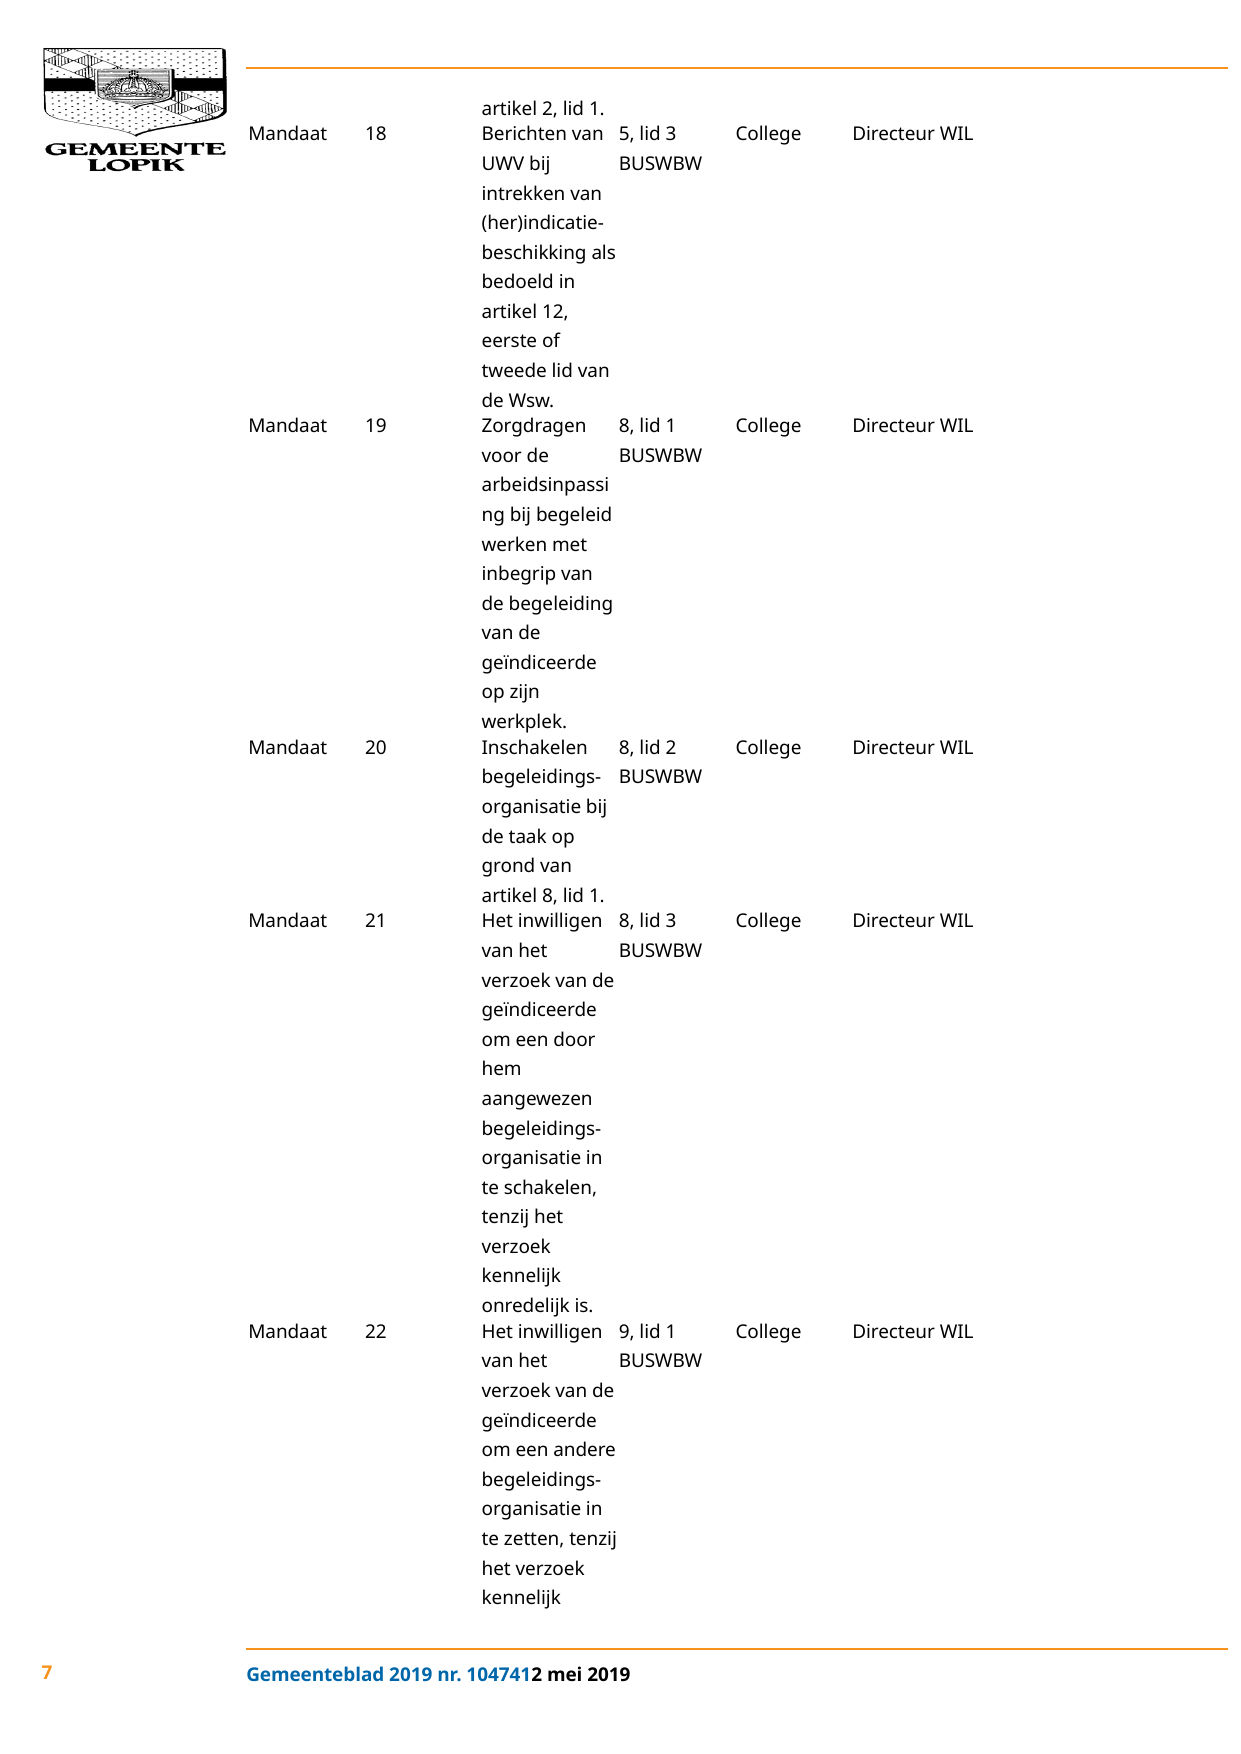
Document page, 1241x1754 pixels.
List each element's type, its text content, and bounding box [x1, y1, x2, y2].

table_cell Mandaat [248, 908, 365, 1318]
table_cell [619, 95, 735, 121]
table_cell College [735, 734, 852, 908]
table_cell Mandaat [248, 121, 365, 412]
table_cell College [735, 121, 852, 412]
table_cell Directeur WIL [852, 908, 994, 1318]
picture [41, 47, 231, 172]
table_cell [994, 734, 1152, 908]
table_cell Inschakelen begeleidings-organisatie bij de taak op grond van artikel 8, lid 1. [481, 734, 618, 908]
table_cell 9, lid 1 BUSWBW [619, 1318, 735, 1610]
table_cell College [735, 413, 852, 734]
table_cell 20 [365, 734, 481, 908]
table_cell College [735, 908, 852, 1318]
table_cell [852, 95, 994, 121]
table_cell Mandaat [248, 1318, 365, 1610]
table_cell [365, 95, 481, 121]
table_cell [735, 95, 852, 121]
table_cell 8, lid 2 BUSWBW [619, 734, 735, 908]
table_cell 19 [365, 413, 481, 734]
table_cell Directeur WIL [852, 413, 994, 734]
table_cell Directeur WIL [852, 1318, 994, 1610]
table_cell artikel 2, lid 1. [481, 95, 618, 121]
table_cell 22 [365, 1318, 481, 1610]
table_cell Mandaat [248, 413, 365, 734]
table_cell 8, lid 3 BUSWBW [619, 908, 735, 1318]
table_cell 5, lid 3 BUSWBW [619, 121, 735, 412]
table_cell [994, 121, 1152, 412]
table_cell Het inwilligen van het verzoek van de geïndiceerde om een door hem aangewezen begeleidings-organisatie in te schakelen, tenzij het verzoek kennelijk onredelijk is. [481, 908, 618, 1318]
table_cell College [735, 1318, 852, 1610]
table_cell Mandaat [248, 734, 365, 908]
table_cell [248, 95, 365, 121]
table_cell 8, lid 1 BUSWBW [619, 413, 735, 734]
table_cell [994, 1318, 1152, 1610]
table_cell [994, 908, 1152, 1318]
table_cell 21 [365, 908, 481, 1318]
table_cell Directeur WIL [852, 734, 994, 908]
table_cell Berichten van UWV bij intrekken van (her)indicatie-beschikking als bedoeld in artikel 12, eerste of tweede lid van de Wsw. [481, 121, 618, 412]
table_cell 18 [365, 121, 481, 412]
table_cell [994, 413, 1152, 734]
table_cell Het inwilligen van het verzoek van de geïndiceerde om een andere begeleidings-organisatie in te zetten, tenzij het verzoek kennelijk [481, 1318, 618, 1610]
table_cell [994, 95, 1152, 121]
table_cell Directeur WIL [852, 121, 994, 412]
table_cell Zorgdragen voor de arbeidsinpassing bij begeleid werken met inbegrip van de begeleiding van de geïndiceerde op zijn werkplek. [481, 413, 618, 734]
